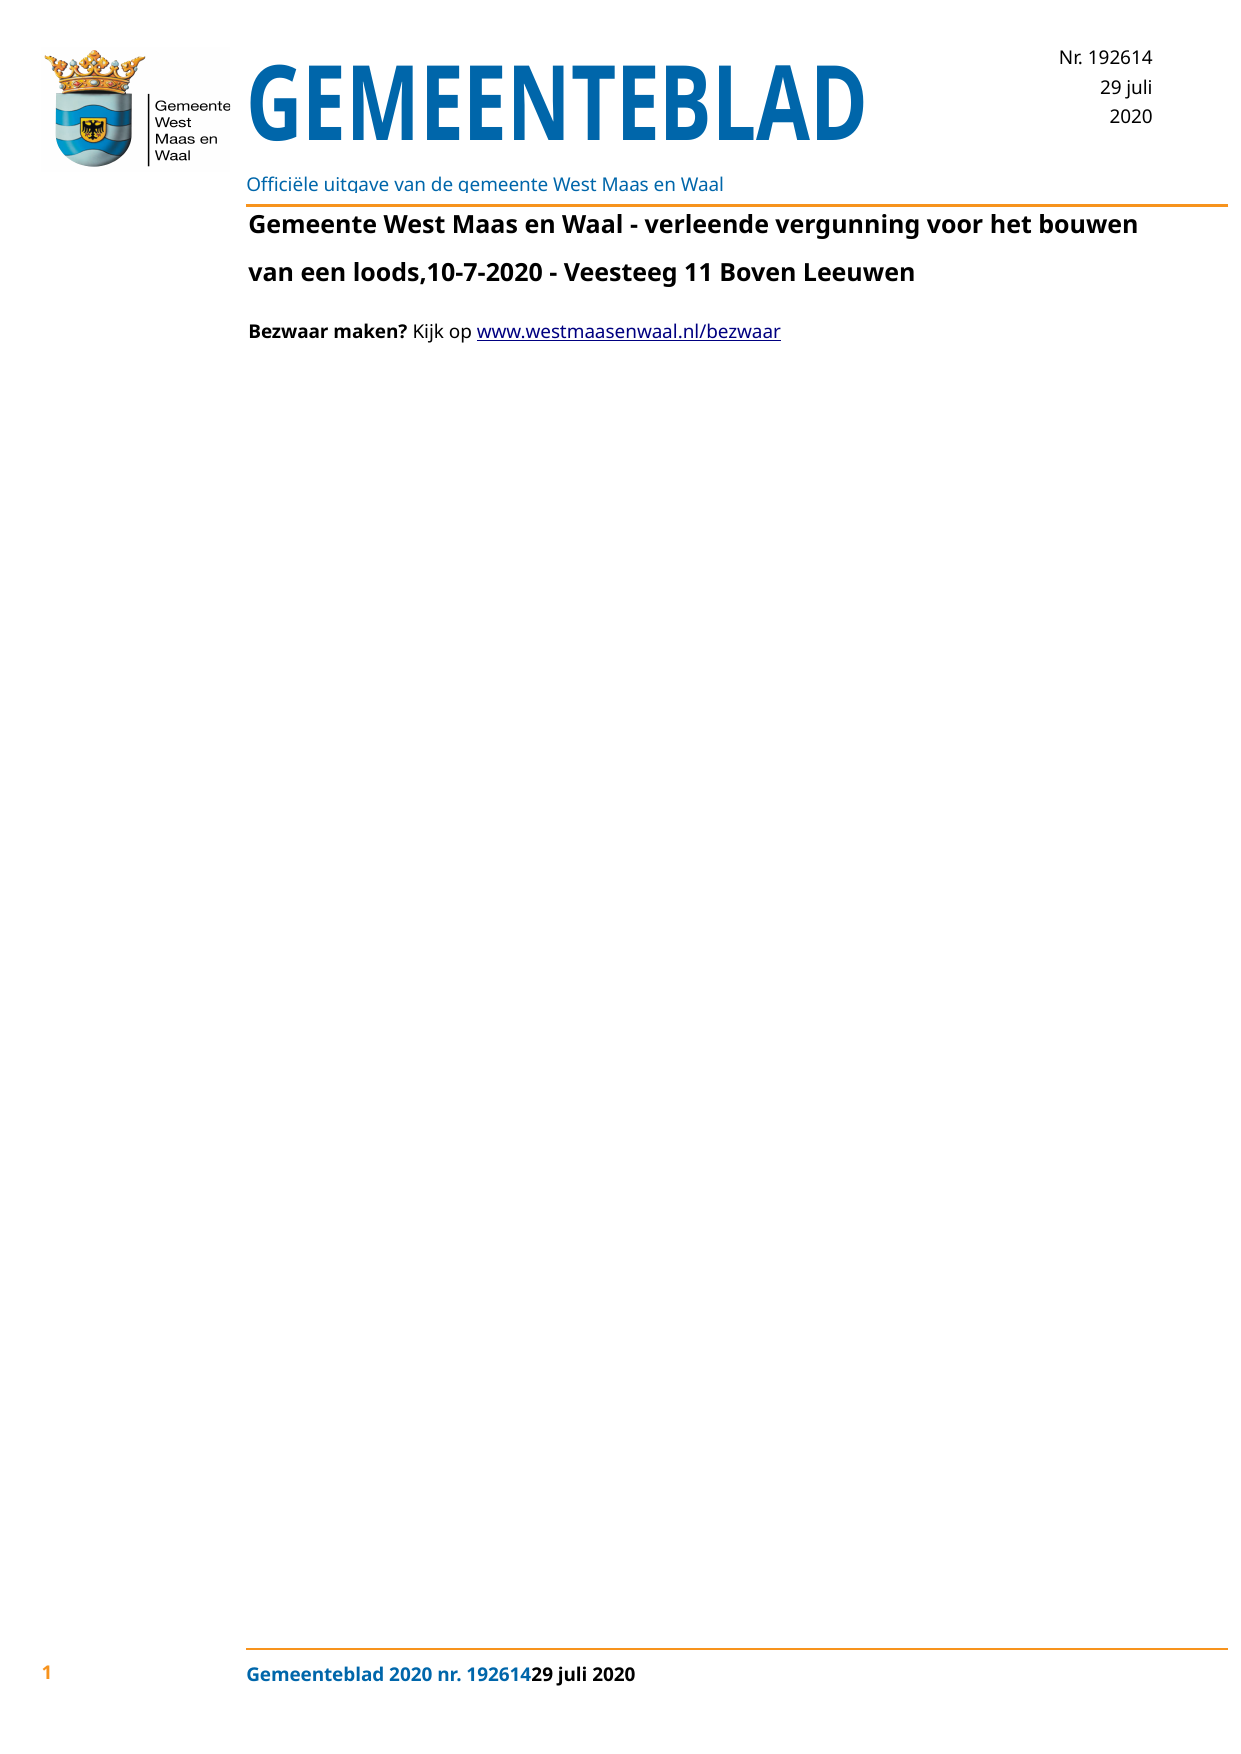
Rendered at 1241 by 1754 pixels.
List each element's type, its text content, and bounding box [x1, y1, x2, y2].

picture [41, 47, 231, 172]
text Bezwaar maken? Kijk op www.westmaasenwaal.nl/bezwaar [248, 318, 1152, 344]
text Gemeente West Maas en Waal - verleende vergunning voor het bouwen van een loods,10-7-2020 - Veesteeg 11 Boven Leeuwen [248, 207, 1152, 288]
